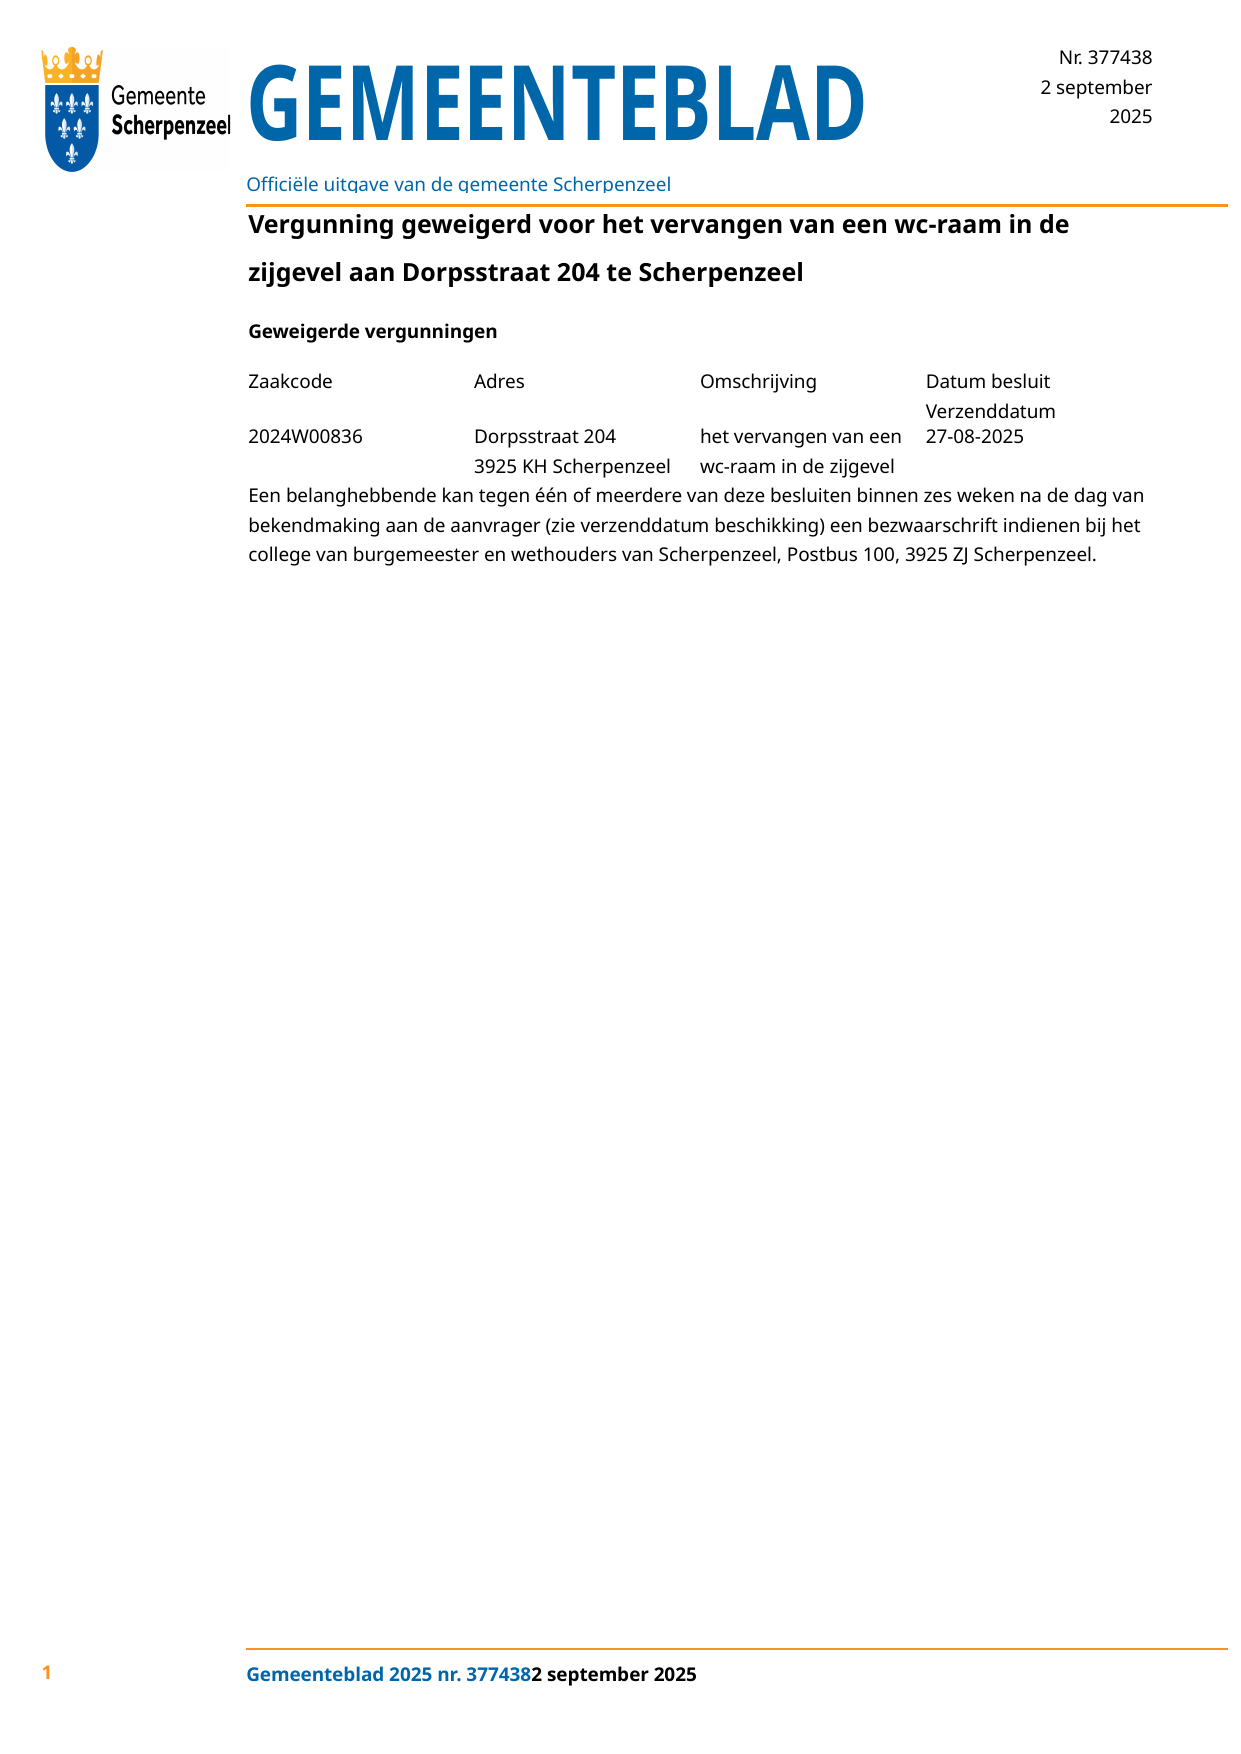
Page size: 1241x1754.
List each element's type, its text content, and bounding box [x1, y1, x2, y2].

table_header Adres [474, 369, 700, 424]
text Een belanghebbende kan tegen één of meerdere van deze besluiten binnen zes weken na de dag van bekendmaking aan de aanvrager (zie verzenddatum beschikking) een bezwaarschrift indienen bij het college van burgemeester en wethouders van Scherpenzeel, Postbus 100, 3925 ZJ Scherpenzeel. [248, 482, 1152, 567]
picture [41, 47, 231, 172]
table_cell het vervangen van een wc-raam in de zijgevel [700, 424, 926, 479]
text Geweigerde vergunningen [248, 318, 1152, 344]
table_cell 27-08-2025 [926, 424, 1152, 479]
table_header Datum besluit Verzenddatum [926, 369, 1152, 424]
text Vergunning geweigerd voor het vervangen van een wc-raam in de zijgevel aan Dorpsstraat 204 te Scherpenzeel [248, 207, 1152, 288]
table_header Zaakcode [248, 369, 474, 424]
table_cell Dorpsstraat 204 3925 KH Scherpenzeel [474, 424, 700, 479]
table_cell 2024W00836 [248, 424, 474, 479]
table_header Omschrijving [700, 369, 926, 424]
